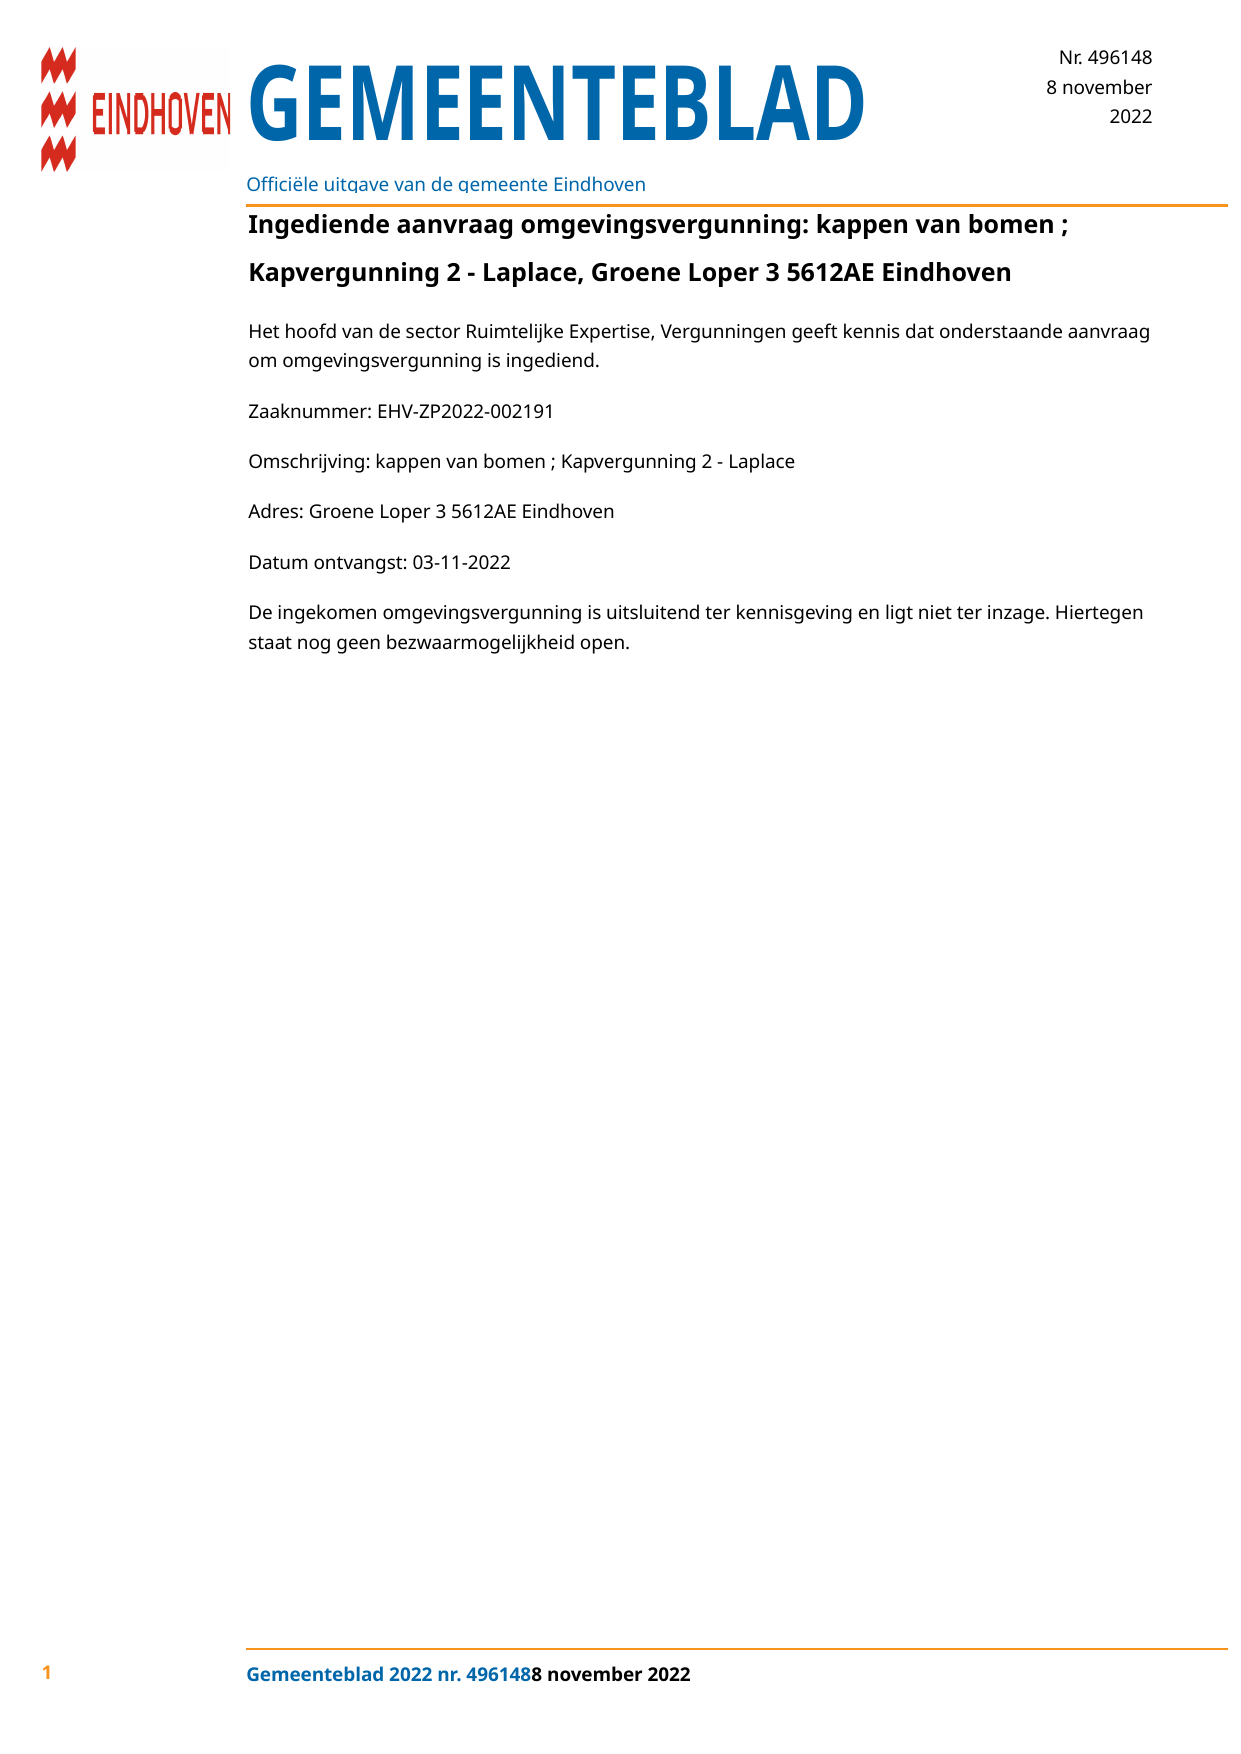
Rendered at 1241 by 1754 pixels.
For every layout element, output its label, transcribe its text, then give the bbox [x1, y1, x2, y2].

text Omschrijving: kappen van bomen ; Kapvergunning 2 - Laplace [248, 448, 1152, 474]
text De ingekomen omgevingsvergunning is uitsluitend ter kennisgeving en ligt niet ter inzage. Hiertegen staat nog geen bezwaarmogelijkheid open. [248, 599, 1152, 655]
text Adres: Groene Loper 3 5612AE Eindhoven [248, 499, 1152, 524]
text Het hoofd van de sector Ruimtelijke Expertise, Vergunningen geeft kennis dat onderstaande aanvraag om omgevingsvergunning is ingediend. [248, 318, 1152, 373]
text Ingediende aanvraag omgevingsvergunning: kappen van bomen ; Kapvergunning 2 - Laplace, Groene Loper 3 5612AE Eindhoven [248, 207, 1152, 288]
text Zaaknummer: EHV-ZP2022-002191 [248, 398, 1152, 424]
text Datum ontvangst: 03-11-2022 [248, 549, 1152, 575]
picture [41, 47, 231, 172]
